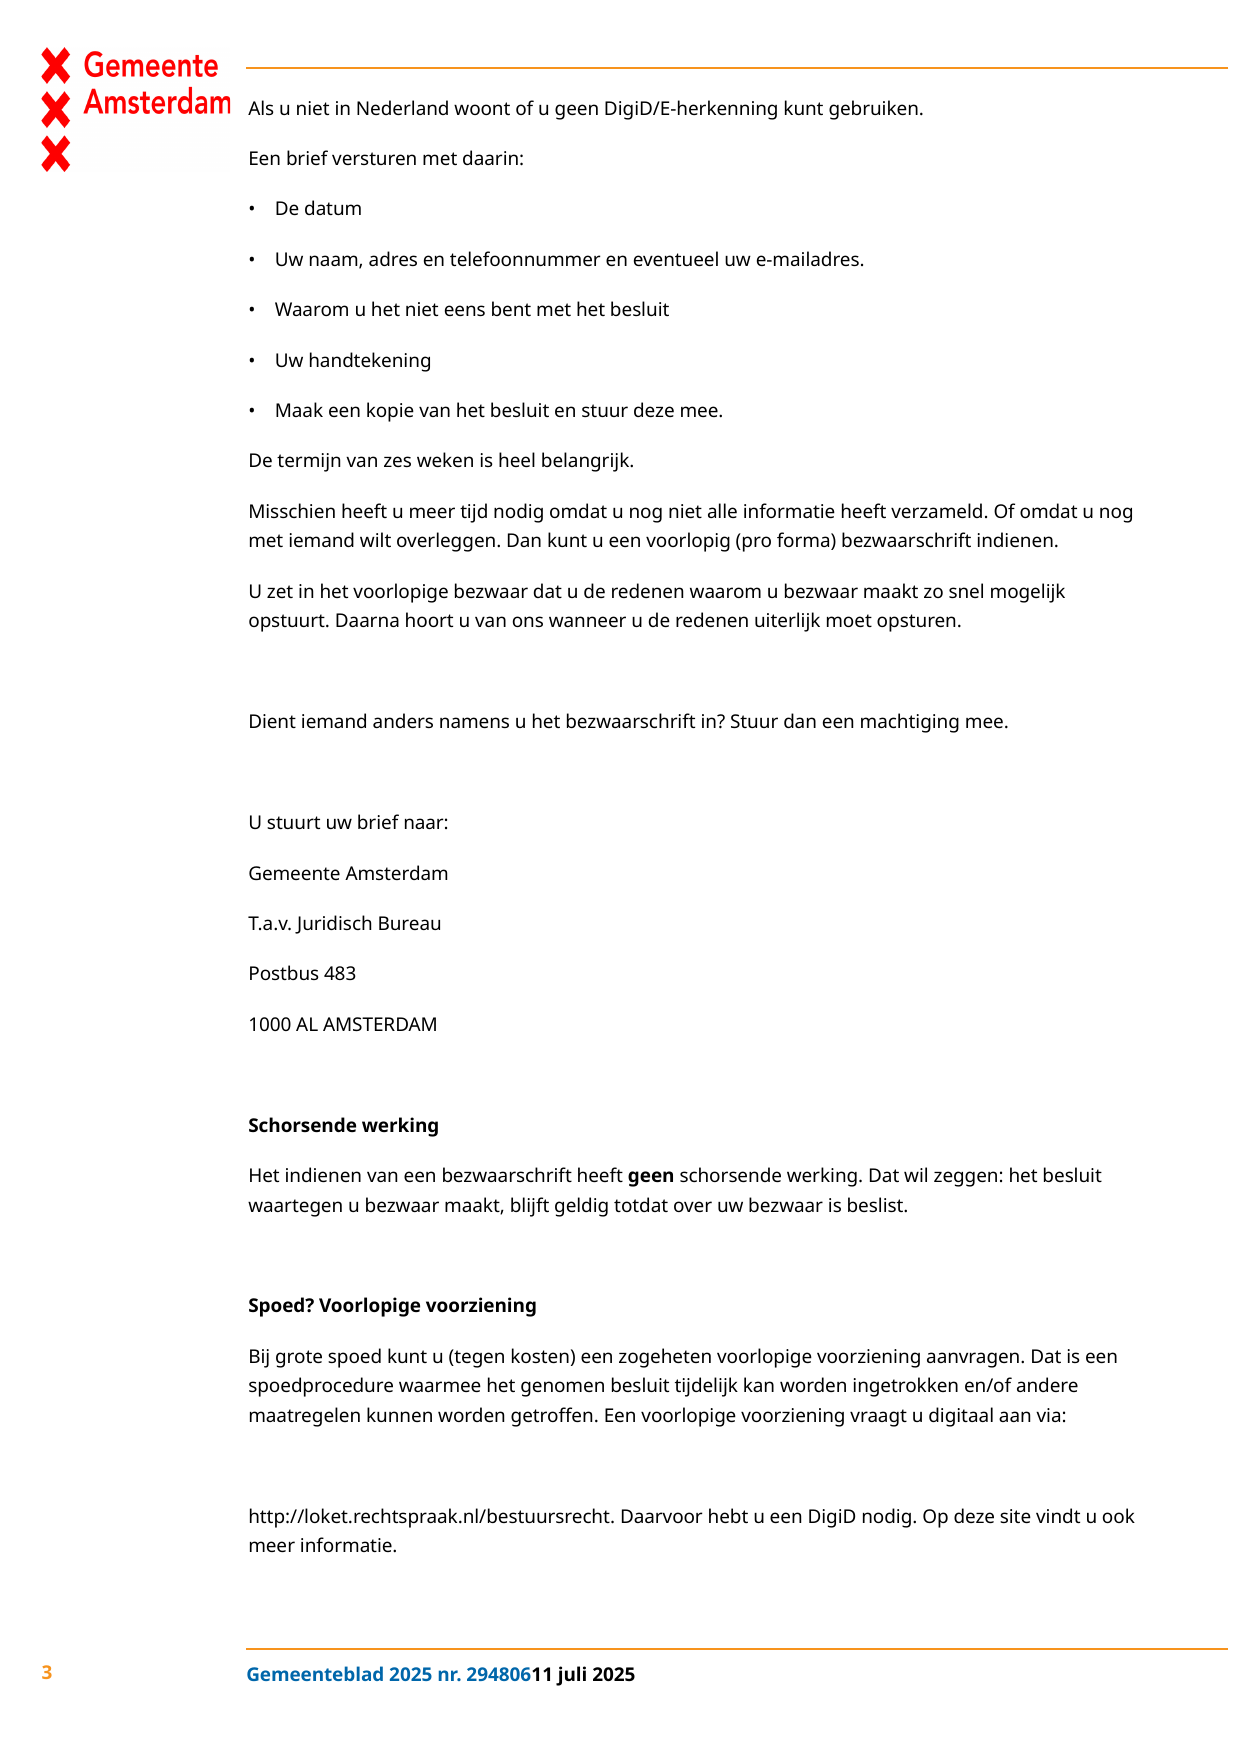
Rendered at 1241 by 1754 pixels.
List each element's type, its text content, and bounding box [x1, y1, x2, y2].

text • Maak een kopie van het besluit en stuur deze mee. [248, 397, 1152, 423]
picture [41, 47, 231, 172]
text 1000 AL AMSTERDAM [248, 1011, 1152, 1037]
text • Waarom u het niet eens bent met het besluit [248, 296, 1152, 322]
text T.a.v. Juridisch Bureau [248, 910, 1152, 936]
text Gemeente Amsterdam [248, 860, 1152, 886]
text Als u niet in Nederland woont of u geen DigiD/E-herkenning kunt gebruiken. [248, 95, 1152, 121]
text U zet in het voorlopige bezwaar dat u de redenen waarom u bezwaar maakt zo snel mogelijk opstuurt. Daarna hoort u van ons wanneer u de redenen uiterlijk moet opsturen. [248, 578, 1152, 633]
text • Uw handtekening [248, 347, 1152, 373]
text Spoed? Voorlopige voorziening [248, 1293, 1152, 1318]
text • De datum [248, 196, 1152, 221]
text U stuurt uw brief naar: [248, 809, 1152, 835]
text Een brief versturen met daarin: [248, 145, 1152, 171]
text http://loket.rechtspraak.nl/bestuursrecht. Daarvoor hebt u een DigiD nodig. Op deze site vindt u ook meer informatie. [248, 1503, 1152, 1558]
text Bij grote spoed kunt u (tegen kosten) een zogeheten voorlopige voorziening aanvragen. Dat is een spoedprocedure waarmee het genomen besluit tijdelijk kan worden ingetrokken en/of andere maatregelen kunnen worden getroffen. Een voorlopige voorziening vraagt u digitaal aan via: [248, 1343, 1152, 1428]
text • Uw naam, adres en telefoonnummer en eventueel uw e-mailadres. [248, 246, 1152, 272]
text Schorsende werking [248, 1112, 1152, 1138]
text De termijn van zes weken is heel belangrijk. [248, 448, 1152, 473]
text Het indienen van een bezwaarschrift heeft geen schorsende werking. Dat wil zeggen: het besluit waartegen u bezwaar maakt, blijft geldig totdat over uw bezwaar is beslist. [248, 1162, 1152, 1218]
text Postbus 483 [248, 961, 1152, 986]
text Dient iemand anders namens u het bezwaarschrift in? Stuur dan een machtiging mee. [248, 708, 1152, 734]
text Misschien heeft u meer tijd nodig omdat u nog niet alle informatie heeft verzameld. Of omdat u nog met iemand wilt overleggen. Dan kunt u een voorlopig (pro forma) bezwaarschrift indienen. [248, 498, 1152, 553]
